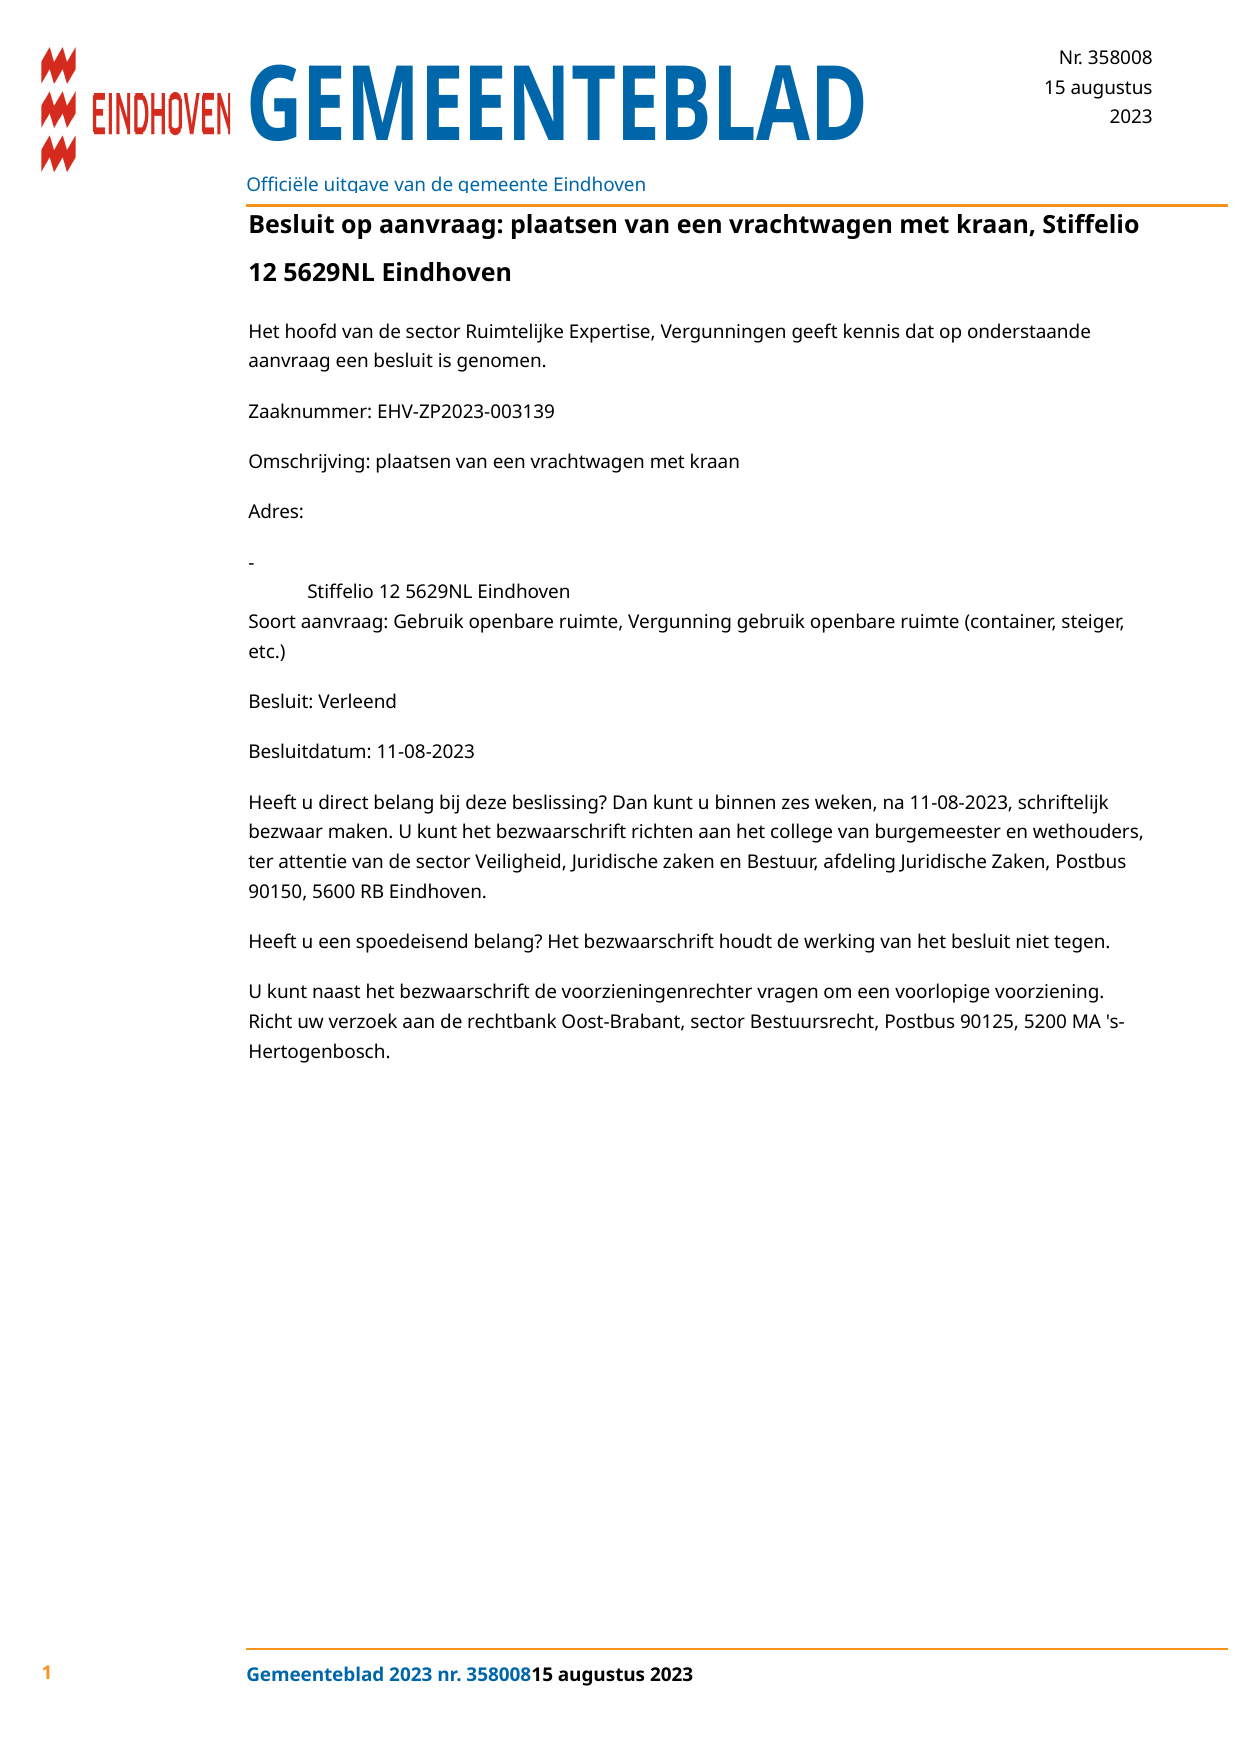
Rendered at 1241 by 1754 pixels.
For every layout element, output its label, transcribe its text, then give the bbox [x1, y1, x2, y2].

list Stiffelio 12 5629NL Eindhoven [248, 579, 1152, 604]
picture [41, 47, 231, 172]
text U kunt naast het bezwaarschrift de voorzieningenrechter vragen om een voorlopige voorziening. Richt uw verzoek aan de rechtbank Oost-Brabant, sector Bestuursrecht, Postbus 90125, 5200 MA 's-Hertogenbosch. [248, 979, 1152, 1064]
text Besluit op aanvraag: plaatsen van een vrachtwagen met kraan, Stiffelio 12 5629NL Eindhoven [248, 207, 1152, 288]
text Heeft u een spoedeisend belang? Het bezwaarschrift houdt de werking van het besluit niet tegen. [248, 928, 1152, 954]
text Besluitdatum: 11-08-2023 [248, 739, 1152, 764]
text Omschrijving: plaatsen van een vrachtwagen met kraan [248, 448, 1152, 474]
text Soort aanvraag: Gebruik openbare ruimte, Vergunning gebruik openbare ruimte (container, steiger, etc.) [248, 608, 1152, 664]
text Zaaknummer: EHV-ZP2023-003139 [248, 398, 1152, 424]
text Adres: [248, 499, 1152, 524]
text Heeft u direct belang bij deze beslissing? Dan kunt u binnen zes weken, na 11-08-2023, schriftelijk bezwaar maken. U kunt het bezwaarschrift richten aan het college van burgemeester en wethouders, ter attentie van de sector Veiligheid, Juridische zaken en Bestuur, afdeling Juridische Zaken, Postbus 90150, 5600 RB Eindhoven. [248, 789, 1152, 904]
text Besluit: Verleend [248, 688, 1152, 714]
text Het hoofd van de sector Ruimtelijke Expertise, Vergunningen geeft kennis dat op onderstaande aanvraag een besluit is genomen. [248, 318, 1152, 373]
